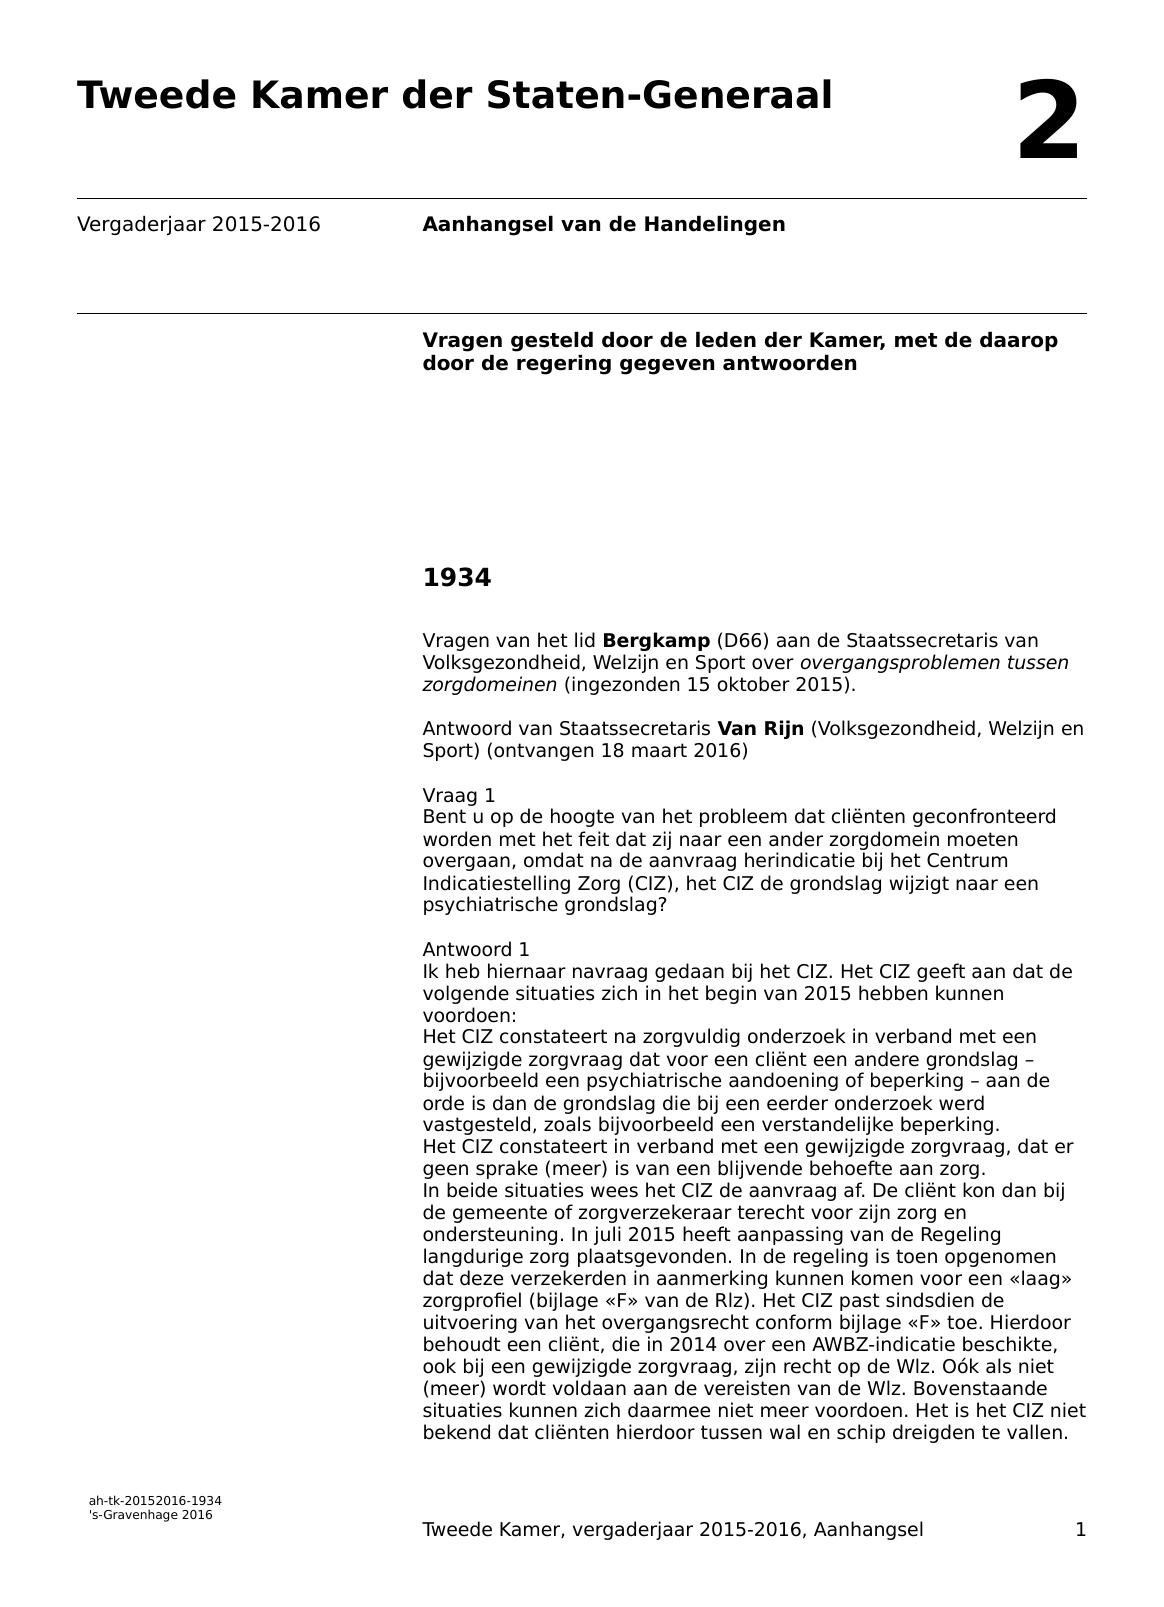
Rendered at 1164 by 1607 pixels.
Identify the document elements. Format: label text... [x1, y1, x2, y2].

table_cell Vragen gesteld door de leden der Kamer, met de daarop door de regering gegeven antwoorden [422, 314, 1087, 375]
text Het CIZ constateert na zorgvuldig onderzoek in verband met een gewijzigde zorgvraag dat voor een cliënt een andere grondslag – bijvoorbeeld een psychiatrische aandoening of beperking – aan de orde is dan de grondslag die bij een eerder onderzoek werd vastgesteld, zoals bijvoorbeeld een verstandelijke beperking. [422, 1026, 1087, 1136]
table_cell Aanhangsel van de Handelingen [422, 199, 1087, 313]
text Het CIZ constateert in verband met een gewijzigde zorgvraag, dat er geen sprake (meer) is van een blijvende behoefte aan zorg. [422, 1136, 1087, 1180]
table_cell [77, 314, 422, 375]
text Vragen van het lid Bergkamp (D66) aan de Staatssecretaris van Volksgezondheid, Welzijn en Sport over overgangsproblemen tussen zorgdomeinen (ingezonden 15 oktober 2015). [422, 630, 1087, 696]
table_header 2 [886, 59, 1087, 198]
text Vraag 1 [422, 784, 1087, 806]
table_header Tweede Kamer der Staten-Generaal [77, 59, 886, 198]
text 's-Gravenhage 2016 [88, 1508, 323, 1522]
table_cell Vergaderjaar 2015-2016 [77, 199, 422, 313]
text Antwoord van Staatssecretaris Van Rijn (Volksgezondheid, Welzijn en Sport) (ontvangen 18 maart 2016) [422, 718, 1087, 762]
text Bent u op de hoogte van het probleem dat cliënten geconfronteerd worden met het feit dat zij naar een ander zorgdomein moeten overgaan, omdat na de aanvraag herindicatie bij het Centrum Indicatiestelling Zorg (CIZ), het CIZ de grondslag wijzigt naar een psychiatrische grondslag? [422, 806, 1087, 916]
text ah-tk-20152016-1934 [88, 1494, 323, 1508]
text 1934 [422, 563, 1087, 592]
text In beide situaties wees het CIZ de aanvraag af. De cliënt kon dan bij de gemeente of zorgverzekeraar terecht voor zijn zorg en ondersteuning. In juli 2015 heeft aanpassing van de Regeling langdurige zorg plaatsgevonden. In de regeling is toen opgenomen dat deze verzekerden in aanmerking kunnen komen voor een «laag» zorgprofiel (bijlage «F» van de Rlz). Het CIZ past sindsdien de uitvoering van het overgangsrecht conform bijlage «F» toe. Hierdoor behoudt een cliënt, die in 2014 over een AWBZ-indicatie beschikte, ook bij een gewijzigde zorgvraag, zijn recht op de Wlz. Oók als niet (meer) wordt voldaan aan de vereisten van de Wlz. Bovenstaande situaties kunnen zich daarmee niet meer voordoen. Het is het CIZ niet bekend dat cliënten hierdoor tussen wal en schip dreigden te vallen. [422, 1180, 1087, 1444]
text Antwoord 1 [422, 938, 1087, 961]
text Ik heb hiernaar navraag gedaan bij het CIZ. Het CIZ geeft aan dat de volgende situaties zich in het begin van 2015 hebben kunnen voordoen: [422, 961, 1087, 1026]
